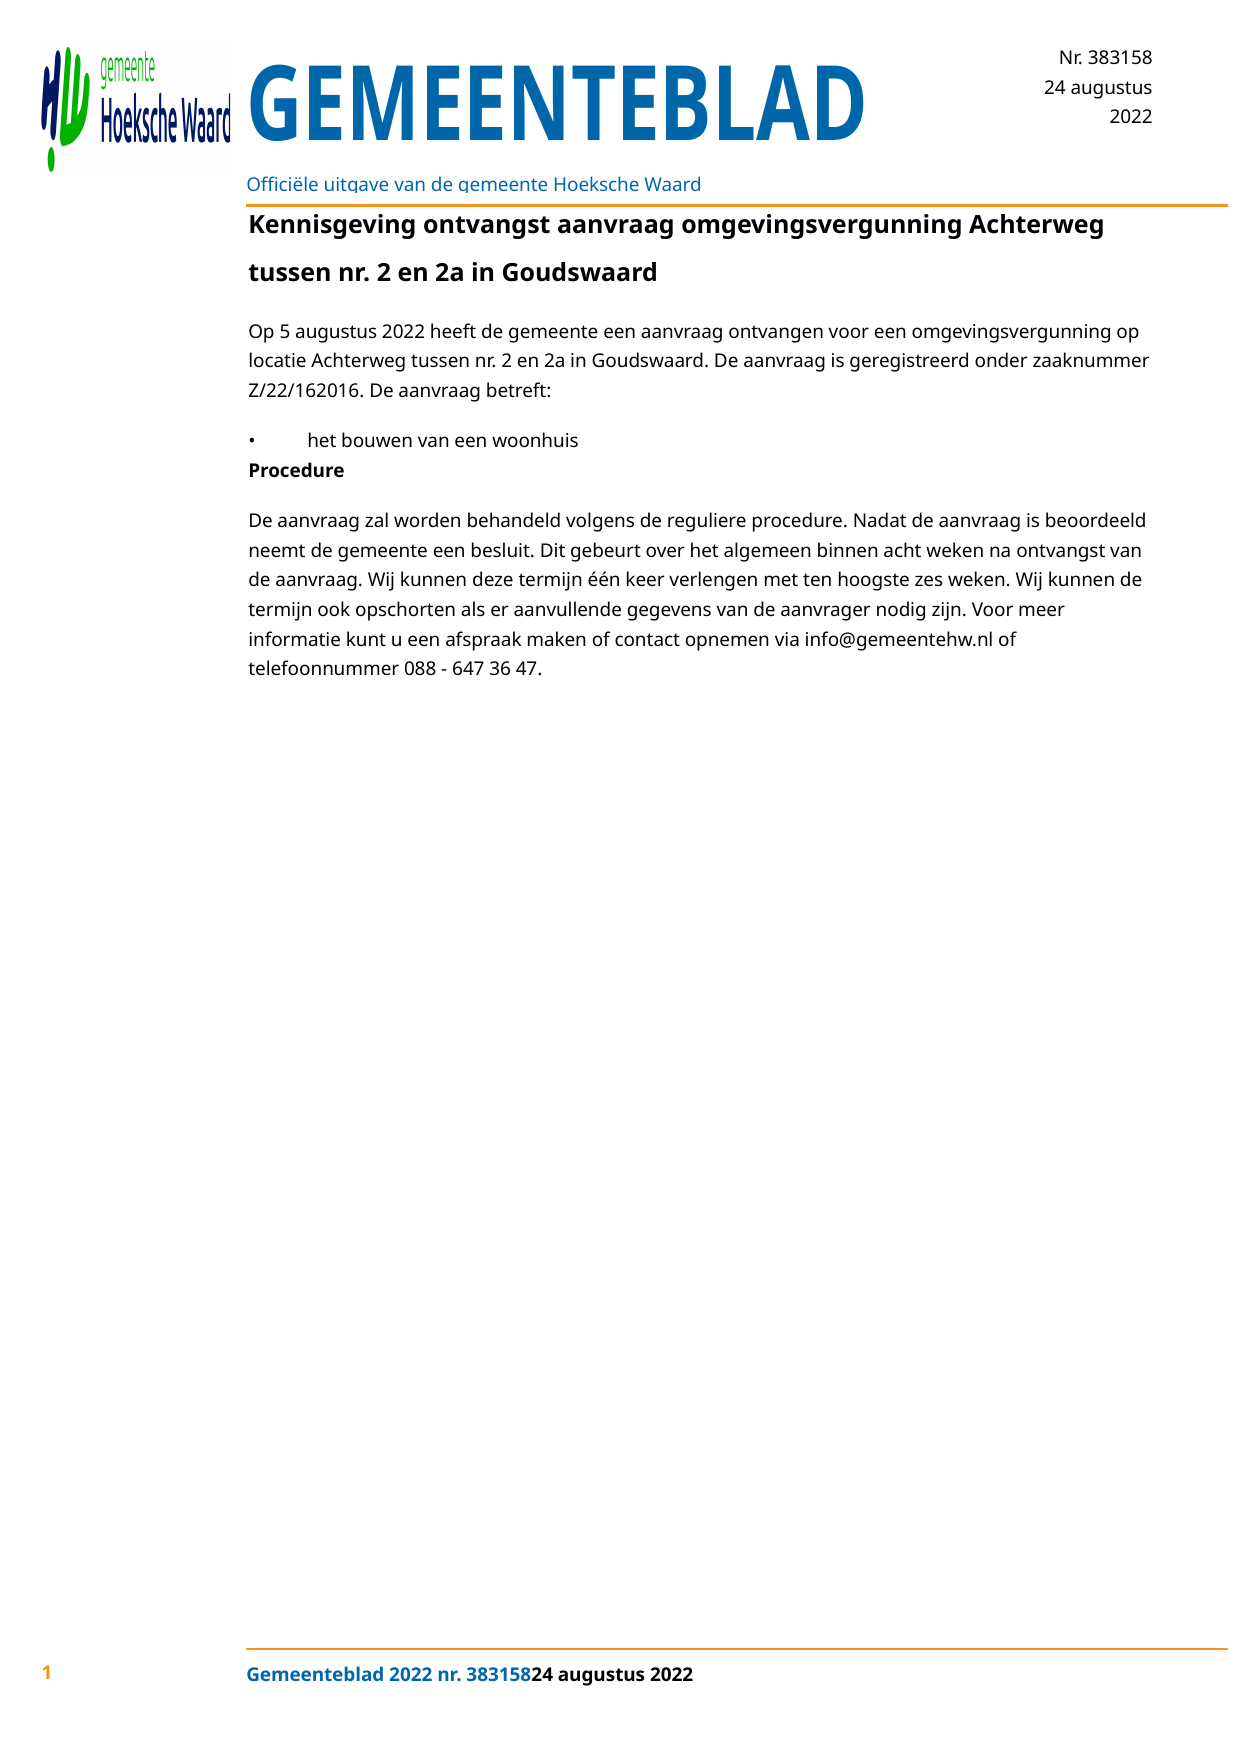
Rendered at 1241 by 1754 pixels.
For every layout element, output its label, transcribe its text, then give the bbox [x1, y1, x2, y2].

list het bouwen van een woonhuis [248, 427, 1152, 453]
text Op 5 augustus 2022 heeft de gemeente een aanvraag ontvangen voor een omgevingsvergunning op locatie Achterweg tussen nr. 2 en 2a in Goudswaard. De aanvraag is geregistreerd onder zaaknummer Z/22/162016. De aanvraag betreft: [248, 318, 1152, 403]
text Kennisgeving ontvangst aanvraag omgevingsvergunning Achterweg tussen nr. 2 en 2a in Goudswaard [248, 207, 1152, 288]
text Procedure [248, 457, 1152, 483]
picture [41, 47, 231, 172]
text De aanvraag zal worden behandeld volgens de reguliere procedure. Nadat de aanvraag is beoordeeld neemt de gemeente een besluit. Dit gebeurt over het algemeen binnen acht weken na ontvangst van de aanvraag. Wij kunnen deze termijn één keer verlengen met ten hoogste zes weken. Wij kunnen de termijn ook opschorten als er aanvullende gegevens van de aanvrager nodig zijn. Voor meer informatie kunt u een afspraak maken of contact opnemen via info@gemeentehw.nl of telefoonnummer 088 - 647 36 47. [248, 507, 1152, 681]
